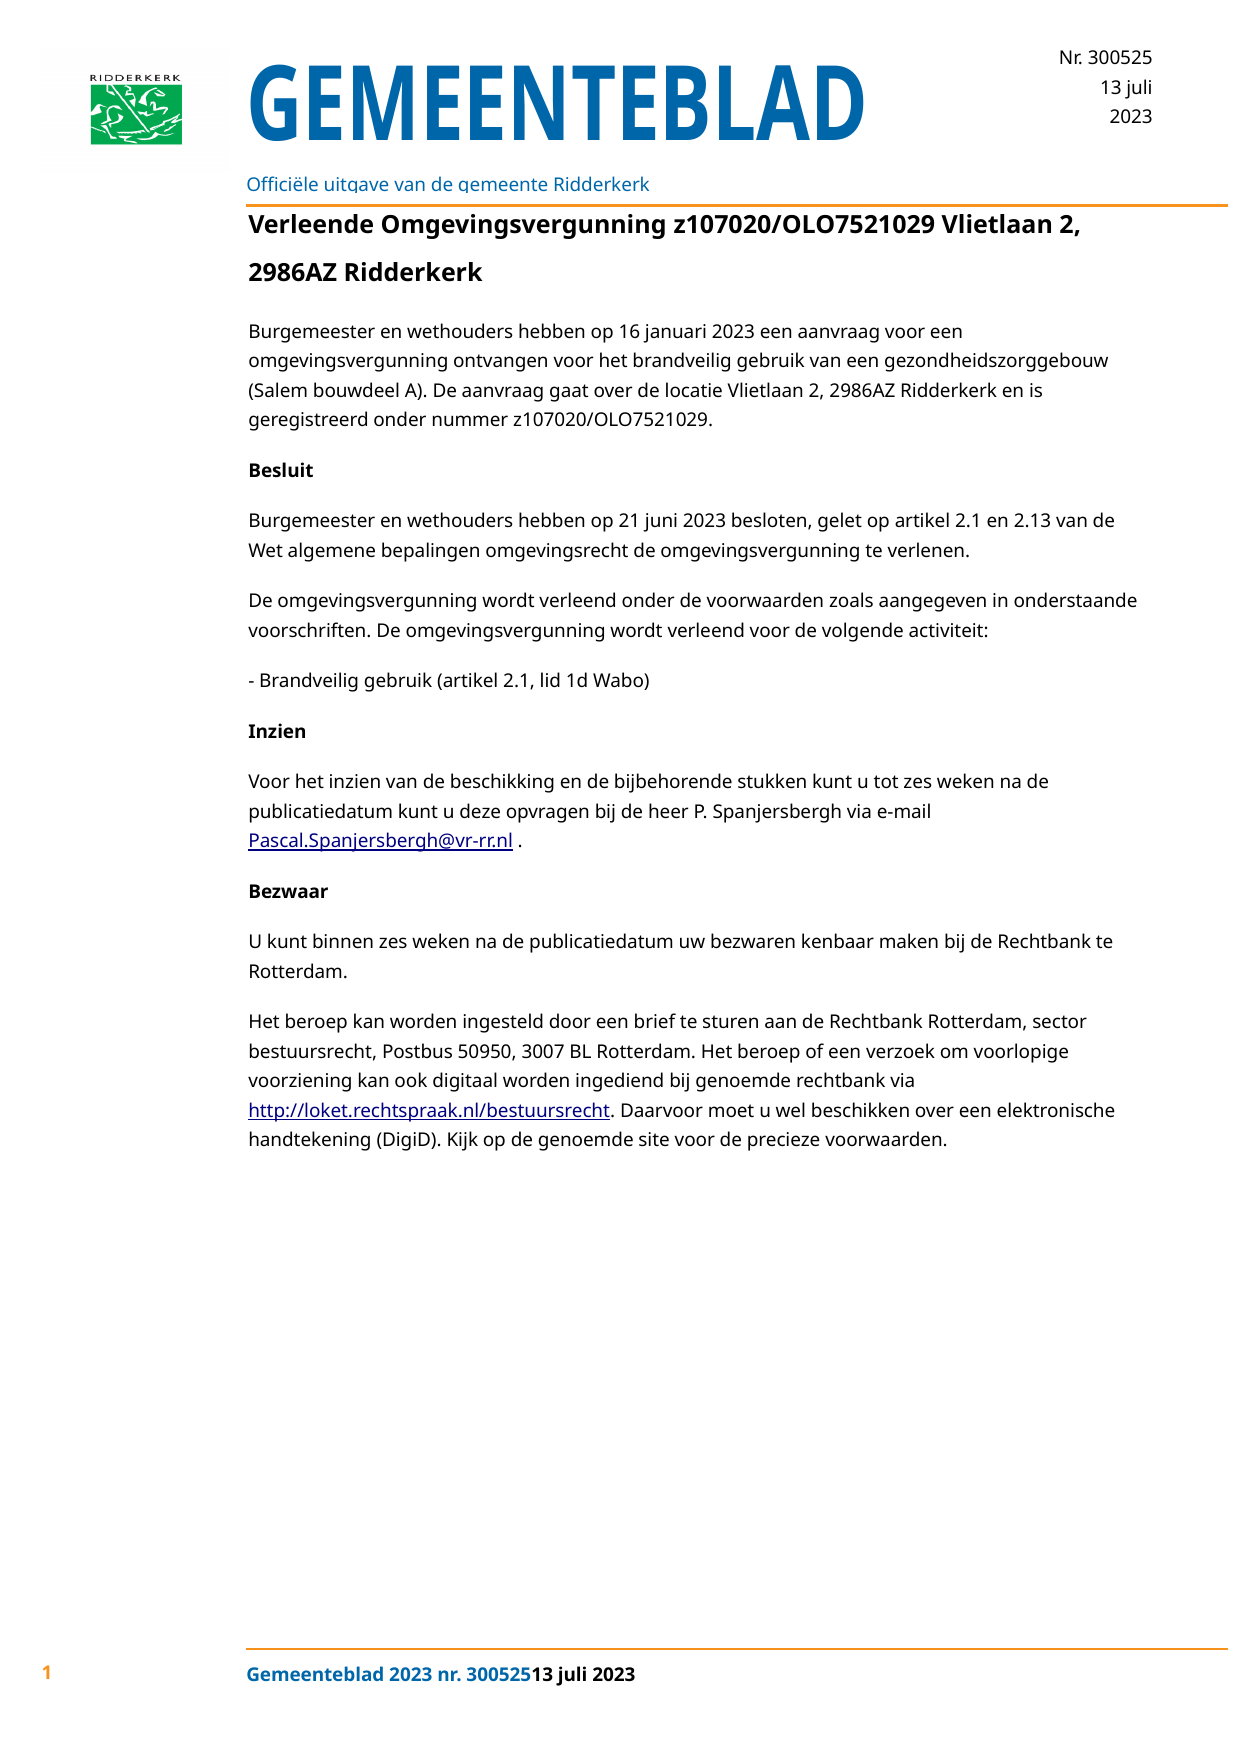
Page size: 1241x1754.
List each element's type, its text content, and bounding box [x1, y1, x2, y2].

text Het beroep kan worden ingesteld door een brief te sturen aan de Rechtbank Rotterdam, sector bestuursrecht, Postbus 50950, 3007 BL Rotterdam. Het beroep of een verzoek om voorlopige voorziening kan ook digitaal worden ingediend bij genoemde rechtbank via http://loket.rechtspraak.nl/bestuursrecht. Daarvoor moet u wel beschikken over een elektronische handtekening (DigiD). Kijk op de genoemde site voor de precieze voorwaarden. [248, 1008, 1152, 1152]
text Verleende Omgevingsvergunning z107020/OLO7521029 Vlietlaan 2, 2986AZ Ridderkerk [248, 207, 1152, 288]
text De omgevingsvergunning wordt verleend onder de voorwaarden zoals aangegeven in onderstaande voorschriften. De omgevingsvergunning wordt verleend voor de volgende activiteit: [248, 587, 1152, 643]
text Burgemeester en wethouders hebben op 21 juni 2023 besloten, gelet op artikel 2.1 en 2.13 van de Wet algemene bepalingen omgevingsrecht de omgevingsvergunning te verlenen. [248, 507, 1152, 563]
text Inzien [248, 718, 1152, 744]
text Voor het inzien van de beschikking en de bijbehorende stukken kunt u tot zes weken na de publicatiedatum kunt u deze opvragen bij de heer P. Spanjersbergh via e-mail Pascal.Spanjersbergh@vr-rr.nl . [248, 768, 1152, 853]
text U kunt binnen zes weken na de publicatiedatum uw bezwaren kenbaar maken bij de Rechtbank te Rotterdam. [248, 928, 1152, 984]
text Bezwaar [248, 878, 1152, 904]
picture [41, 47, 231, 172]
text Burgemeester en wethouders hebben op 16 januari 2023 een aanvraag voor een omgevingsvergunning ontvangen voor het brandveilig gebruik van een gezondheidszorggebouw (Salem bouwdeel A). De aanvraag gaat over de locatie Vlietlaan 2, 2986AZ Ridderkerk en is geregistreerd onder nummer z107020/OLO7521029. [248, 318, 1152, 432]
text - Brandveilig gebruik (artikel 2.1, lid 1d Wabo) [248, 667, 1152, 693]
text Besluit [248, 457, 1152, 483]
